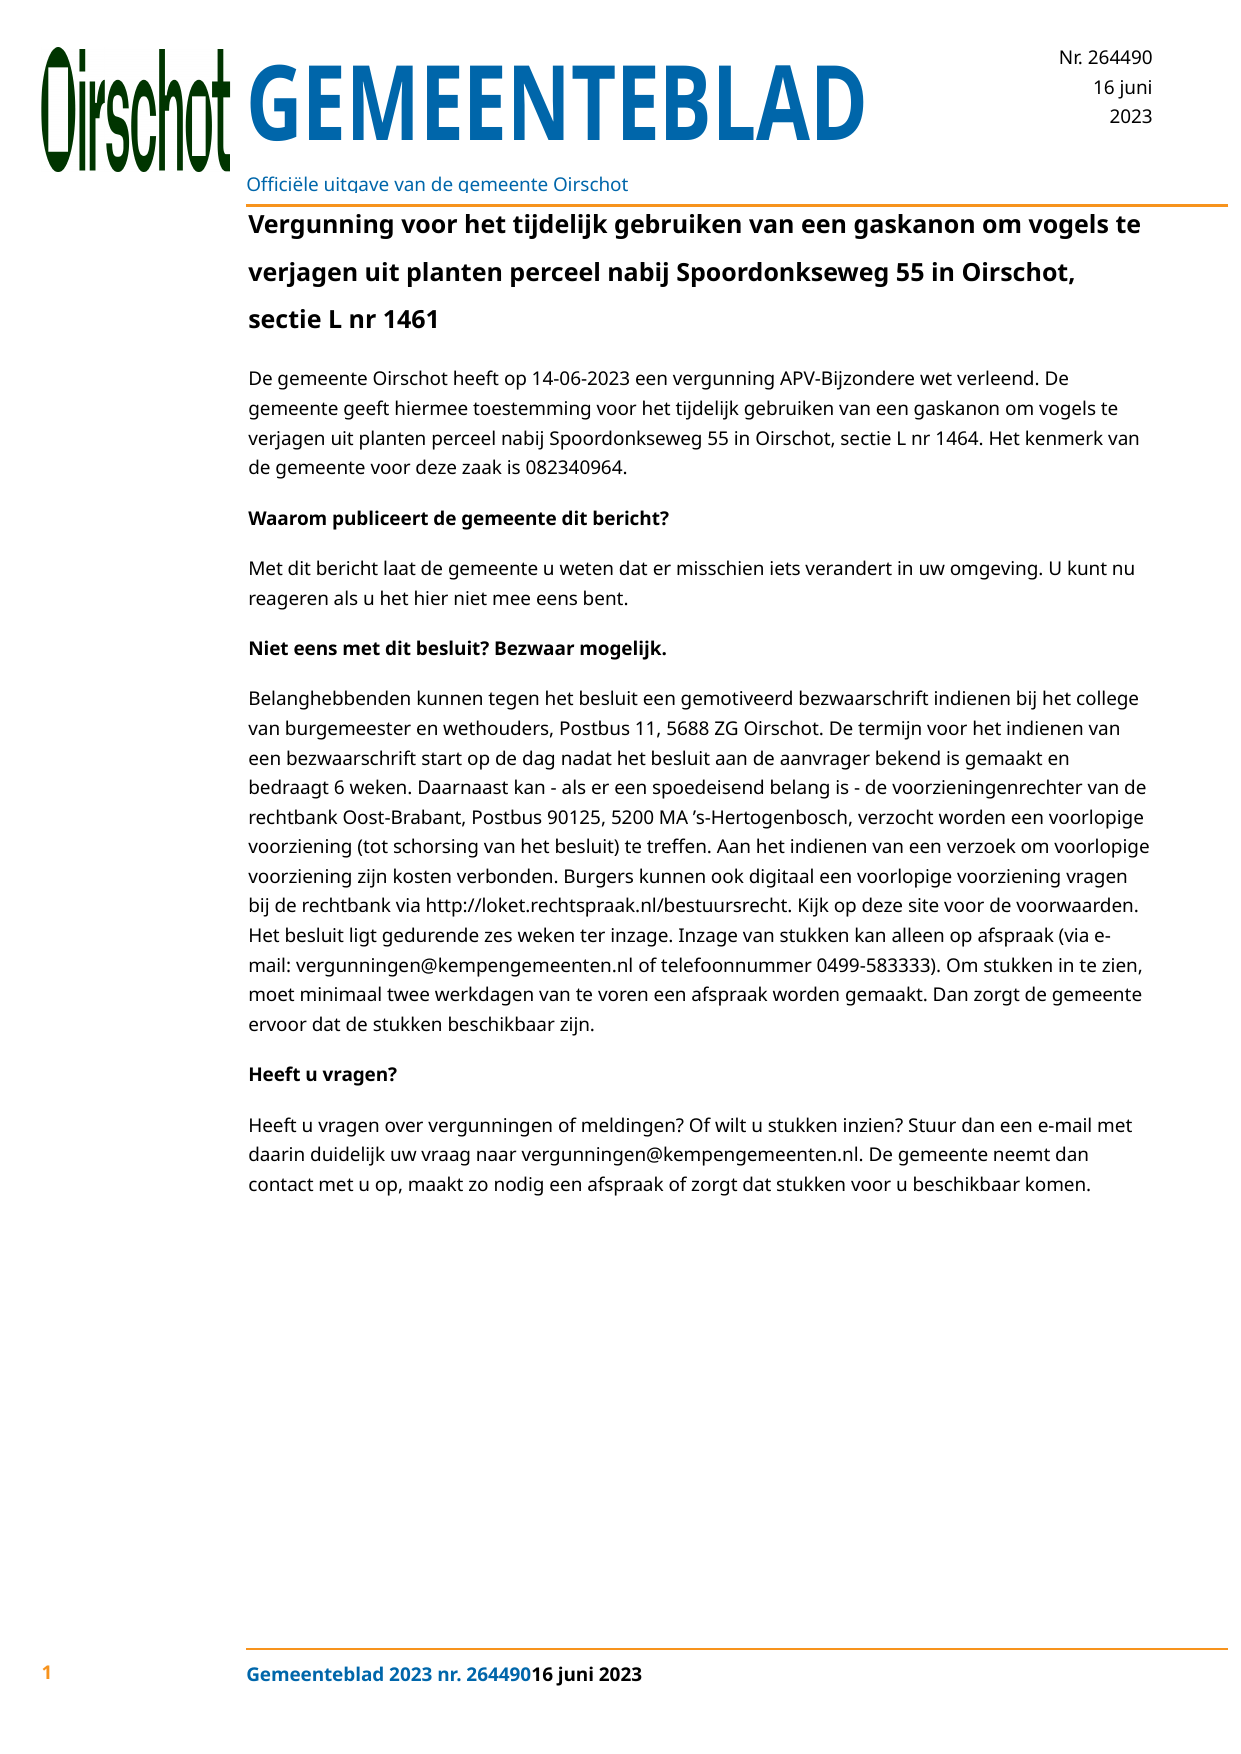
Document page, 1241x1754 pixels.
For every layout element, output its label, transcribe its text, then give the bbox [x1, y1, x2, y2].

text Vergunning voor het tijdelijk gebruiken van een gaskanon om vogels te verjagen uit planten perceel nabij Spoordonkseweg 55 in Oirschot, sectie L nr 1461 [248, 207, 1152, 336]
text Met dit bericht laat de gemeente u weten dat er misschien iets verandert in uw omgeving. U kunt nu reageren als u het hier niet mee eens bent. [248, 555, 1152, 610]
text Waarom publiceert de gemeente dit bericht? [248, 505, 1152, 530]
picture [41, 47, 231, 172]
text Belanghebbenden kunnen tegen het besluit een gemotiveerd bezwaarschrift indienen bij het college van burgemeester en wethouders, Postbus 11, 5688 ZG Oirschot. De termijn voor het indienen van een bezwaarschrift start op de dag nadat het besluit aan de aanvrager bekend is gemaakt en bedraagt 6 weken. Daarnaast kan - als er een spoedeisend belang is - de voorzieningenrechter van de rechtbank Oost-Brabant, Postbus 90125, 5200 MA ’s-Hertogenbosch, verzocht worden een voorlopige voorziening (tot schorsing van het besluit) te treffen. Aan het indienen van een verzoek om voorlopige voorziening zijn kosten verbonden. Burgers kunnen ook digitaal een voorlopige voorziening vragen bij de rechtbank via http://loket.rechtspraak.nl/bestuursrecht. Kijk op deze site voor de voorwaarden. Het besluit ligt gedurende zes weken ter inzage. Inzage van stukken kan alleen op afspraak (via e-mail: vergunningen@kempengemeenten.nl of telefoonnummer 0499-583333). Om stukken in te zien, moet minimaal twee werkdagen van te voren een afspraak worden gemaakt. Dan zorgt de gemeente ervoor dat de stukken beschikbaar zijn. [248, 686, 1152, 1037]
text Heeft u vragen? [248, 1061, 1152, 1087]
text Heeft u vragen over vergunningen of meldingen? Of wilt u stukken inzien? Stuur dan een e-mail met daarin duidelijk uw vraag naar vergunningen@kempengemeenten.nl. De gemeente neemt dan contact met u op, maakt zo nodig een afspraak of zorgt dat stukken voor u beschikbaar komen. [248, 1112, 1152, 1197]
text De gemeente Oirschot heeft op 14-06-2023 een vergunning APV-Bijzondere wet verleend. De gemeente geeft hiermee toestemming voor het tijdelijk gebruiken van een gaskanon om vogels te verjagen uit planten perceel nabij Spoordonkseweg 55 in Oirschot, sectie L nr 1464. Het kenmerk van de gemeente voor deze zaak is 082340964. [248, 366, 1152, 480]
text Niet eens met dit besluit? Bezwaar mogelijk. [248, 635, 1152, 661]
